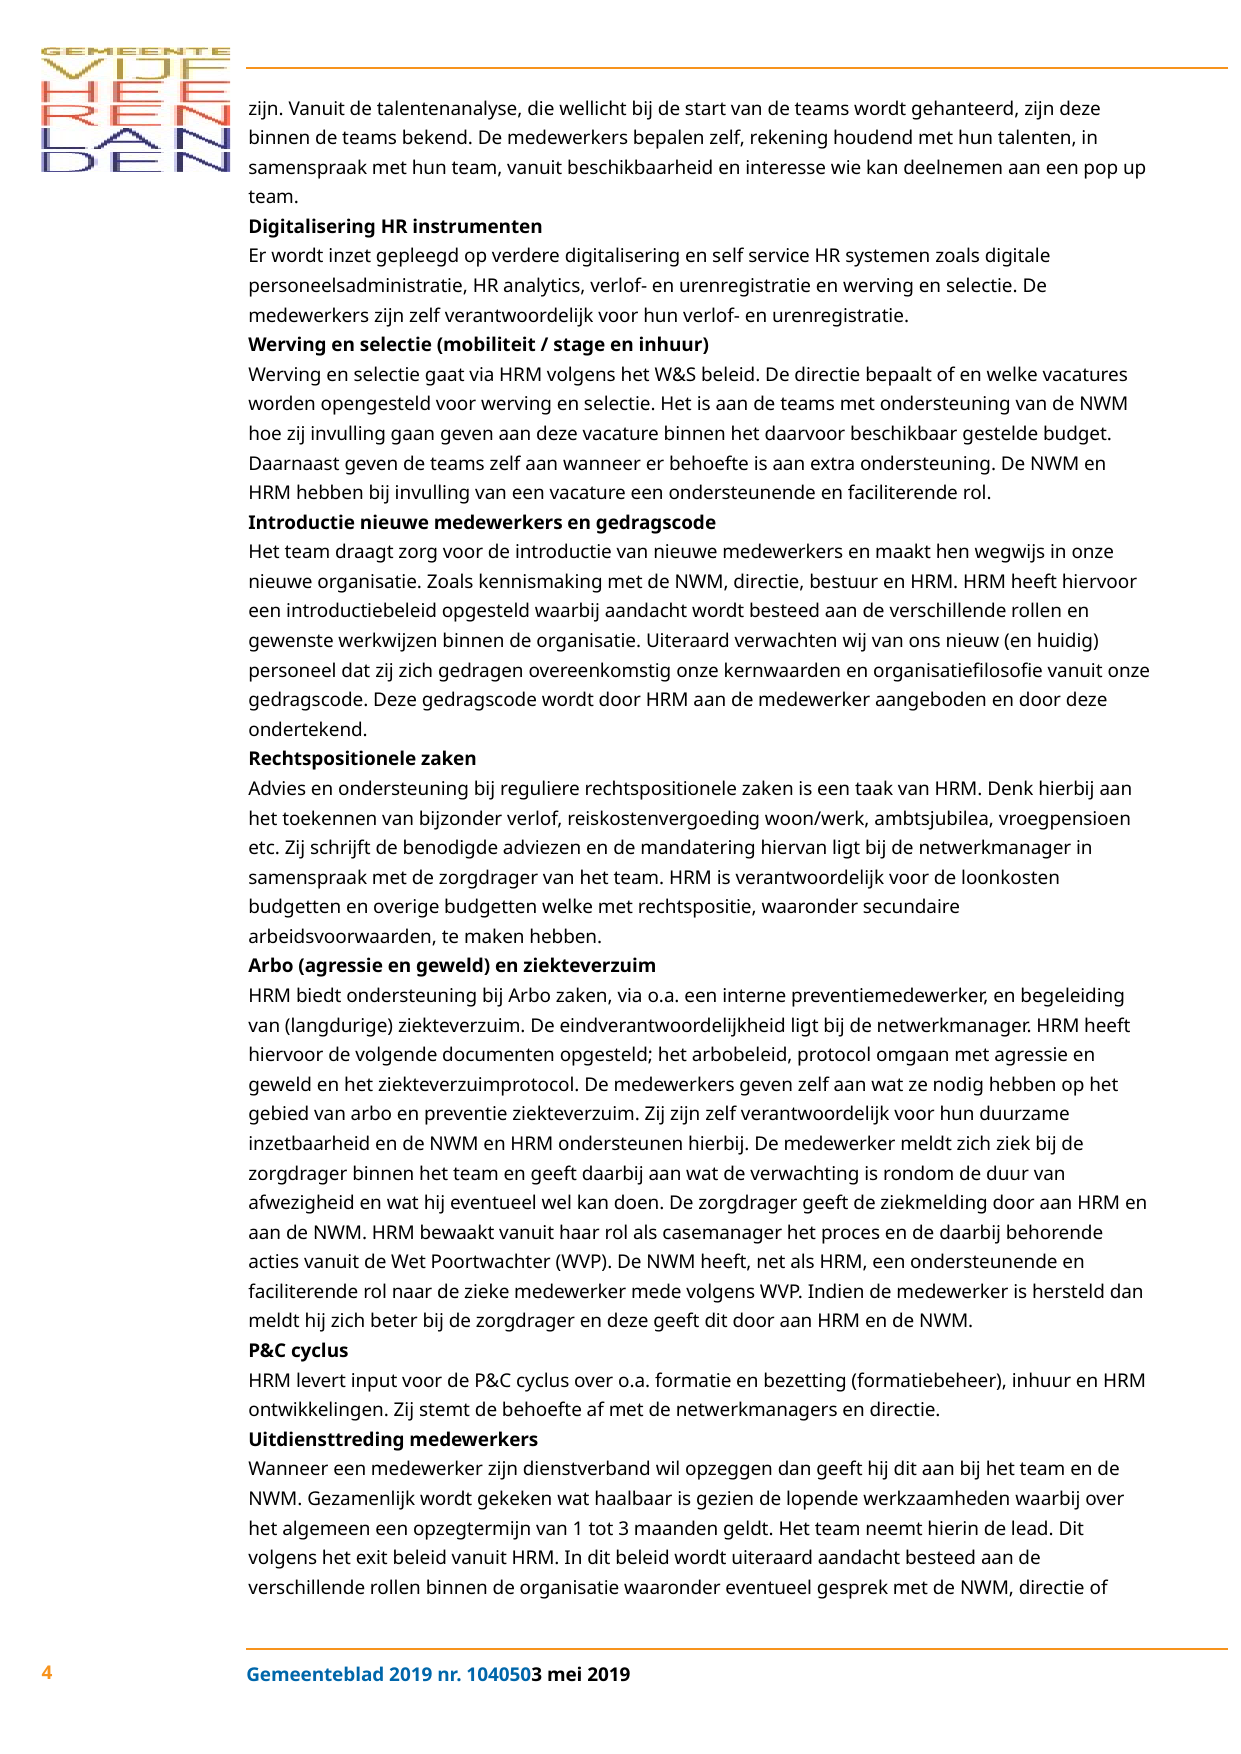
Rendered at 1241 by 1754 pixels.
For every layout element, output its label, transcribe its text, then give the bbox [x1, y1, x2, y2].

text Er wordt inzet gepleegd op verdere digitalisering en self service HR systemen zoals digitale personeelsadministratie, HR analytics, verlof- en urenregistratie en werving en selectie. De medewerkers zijn zelf verantwoordelijk voor hun verlof- en urenregistratie. [248, 243, 1152, 328]
text Werving en selectie (mobiliteit / stage en inhuur) [248, 331, 1152, 357]
text Arbo (agressie en geweld) en ziekteverzuim [248, 953, 1152, 978]
text Advies en ondersteuning bij reguliere rechtspositionele zaken is een taak van HRM. Denk hierbij aan het toekennen van bijzonder verlof, reiskostenvergoeding woon/werk, ambtsjubilea, vroegpensioen etc. Zij schrijft de benodigde adviezen en de mandatering hiervan ligt bij de netwerkmanager in samenspraak met de zorgdrager van het team. HRM is verantwoordelijk voor de loonkosten budgetten en overige budgetten welke met rechtspositie, waaronder secundaire arbeidsvoorwaarden, te maken hebben. [248, 775, 1152, 949]
text Uitdiensttreding medewerkers [248, 1426, 1152, 1452]
text P&C cyclus [248, 1337, 1152, 1363]
text HRM biedt ondersteuning bij Arbo zaken, via o.a. een interne preventiemedewerker, en begeleiding van (langdurige) ziekteverzuim. De eindverantwoordelijkheid ligt bij de netwerkmanager. HRM heeft hiervoor de volgende documenten opgesteld; het arbobeleid, protocol omgaan met agressie en geweld en het ziekteverzuimprotocol. De medewerkers geven zelf aan wat ze nodig hebben op het gebied van arbo en preventie ziekteverzuim. Zij zijn zelf verantwoordelijk voor hun duurzame inzetbaarheid en de NWM en HRM ondersteunen hierbij. De medewerker meldt zich ziek bij de zorgdrager binnen het team en geeft daarbij aan wat de verwachting is rondom de duur van afwezigheid en wat hij eventueel wel kan doen. De zorgdrager geeft de ziekmelding door aan HRM en aan de NWM. HRM bewaakt vanuit haar rol als casemanager het proces en de daarbij behorende acties vanuit de Wet Poortwachter (WVP). De NWM heeft, net als HRM, een ondersteunende en faciliterende rol naar de zieke medewerker mede volgens WVP. Indien de medewerker is hersteld dan meldt hij zich beter bij de zorgdrager en deze geeft dit door aan HRM en de NWM. [248, 982, 1152, 1333]
text HRM levert input voor de P&C cyclus over o.a. formatie en bezetting (formatiebeheer), inhuur en HRM ontwikkelingen. Zij stemt de behoefte af met de netwerkmanagers en directie. [248, 1367, 1152, 1422]
picture [41, 47, 231, 172]
text Wanneer een medewerker zijn dienstverband wil opzeggen dan geeft hij dit aan bij het team en de NWM. Gezamenlijk wordt gekeken wat haalbaar is gezien de lopende werkzaamheden waarbij over het algemeen een opzegtermijn van 1 tot 3 maanden geldt. Het team neemt hierin de lead. Dit volgens het exit beleid vanuit HRM. In dit beleid wordt uiteraard aandacht besteed aan de verschillende rollen binnen de organisatie waaronder eventueel gesprek met de NWM, directie of [248, 1456, 1152, 1600]
text Introductie nieuwe medewerkers en gedragscode [248, 509, 1152, 535]
text Digitalisering HR instrumenten [248, 213, 1152, 239]
text Werving en selectie gaat via HRM volgens het W&S beleid. De directie bepaalt of en welke vacatures worden opengesteld voor werving en selectie. Het is aan de teams met ondersteuning van de NWM hoe zij invulling gaan geven aan deze vacature binnen het daarvoor beschikbaar gestelde budget. Daarnaast geven de teams zelf aan wanneer er behoefte is aan extra ondersteuning. De NWM en HRM hebben bij invulling van een vacature een ondersteunende en faciliterende rol. [248, 361, 1152, 505]
text Het team draagt zorg voor de introductie van nieuwe medewerkers en maakt hen wegwijs in onze nieuwe organisatie. Zoals kennismaking met de NWM, directie, bestuur en HRM. HRM heeft hiervoor een introductiebeleid opgesteld waarbij aandacht wordt besteed aan de verschillende rollen en gewenste werkwijzen binnen de organisatie. Uiteraard verwachten wij van ons nieuw (en huidig) personeel dat zij zich gedragen overeenkomstig onze kernwaarden en organisatiefilosofie vanuit onze gedragscode. Deze gedragscode wordt door HRM aan de medewerker aangeboden en door deze ondertekend. [248, 538, 1152, 742]
text zijn. Vanuit de talentenanalyse, die wellicht bij de start van de teams wordt gehanteerd, zijn deze binnen de teams bekend. De medewerkers bepalen zelf, rekening houdend met hun talenten, in samenspraak met hun team, vanuit beschikbaarheid en interesse wie kan deelnemen aan een pop up team. [248, 95, 1152, 209]
text Rechtspositionele zaken [248, 746, 1152, 771]
